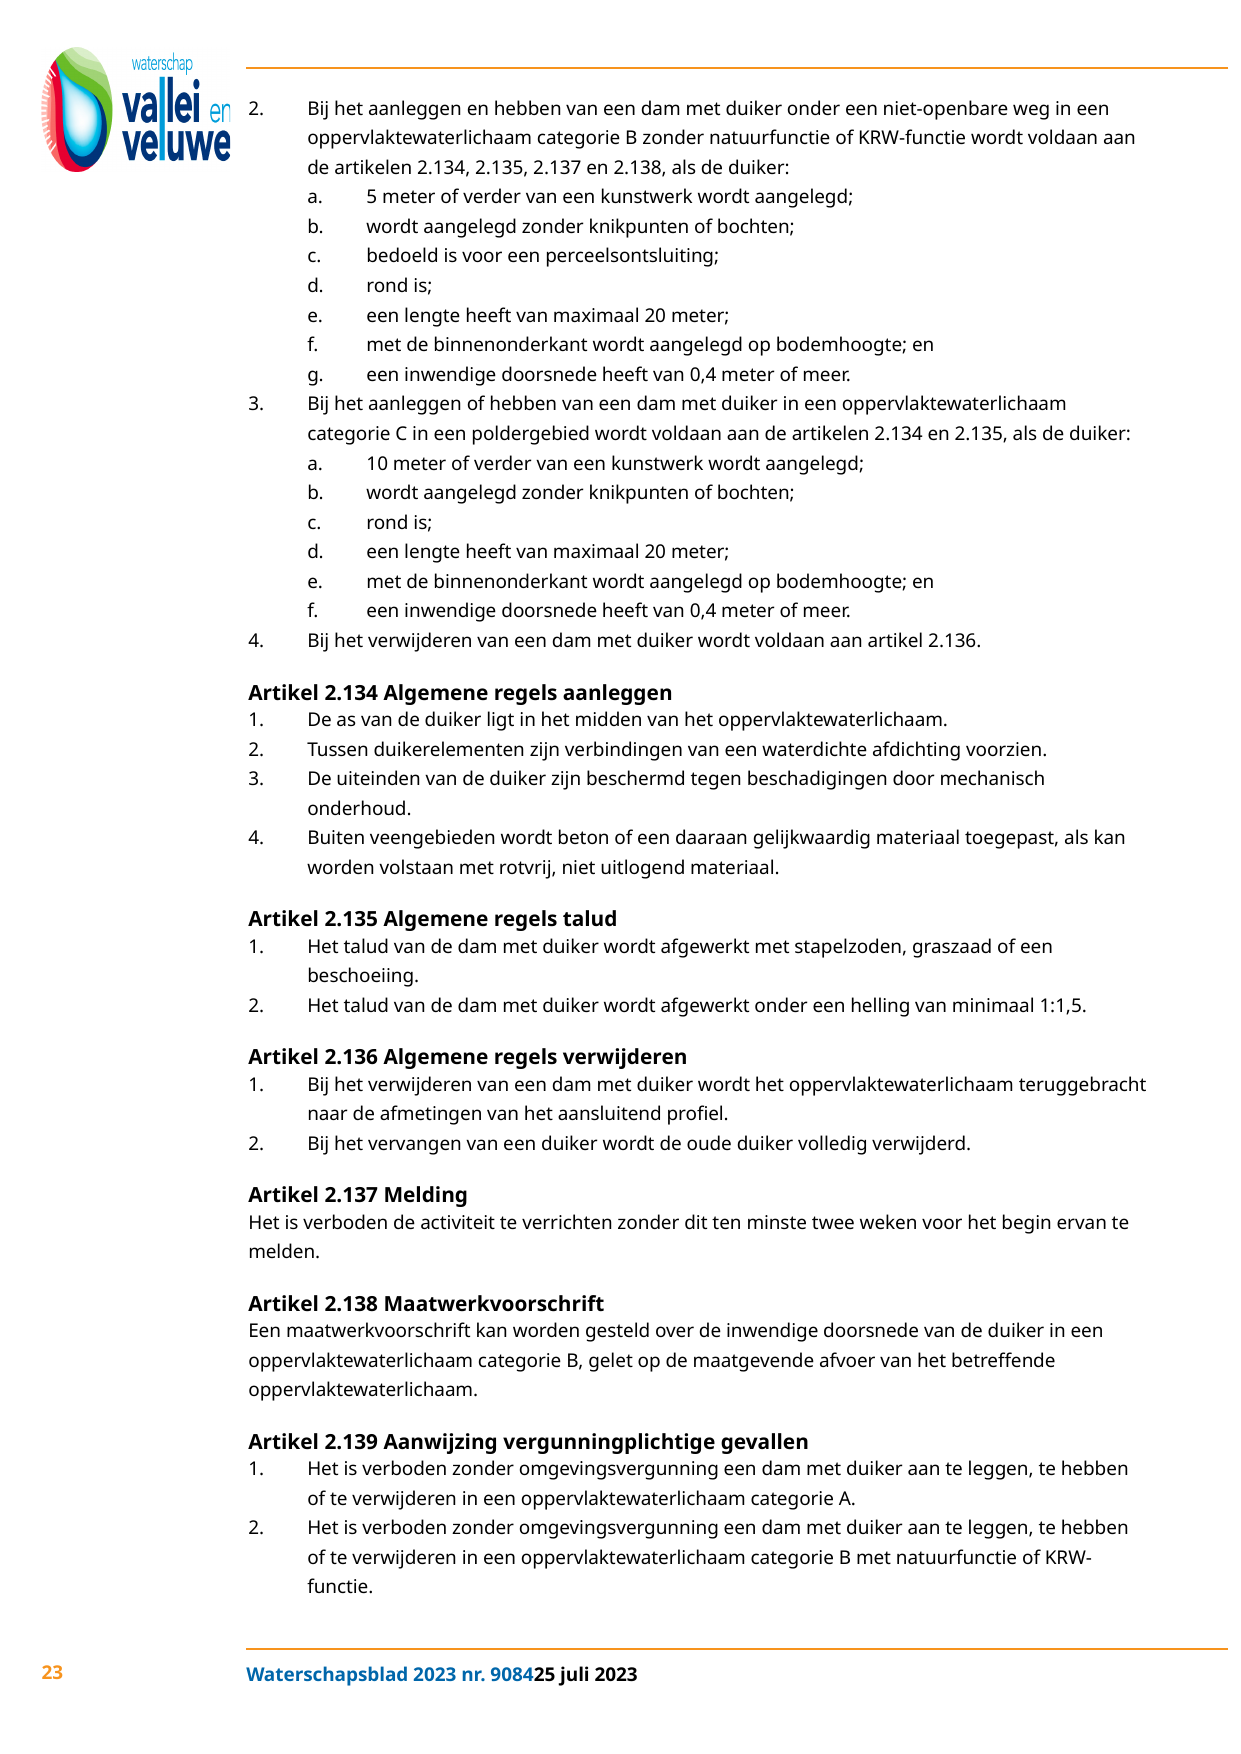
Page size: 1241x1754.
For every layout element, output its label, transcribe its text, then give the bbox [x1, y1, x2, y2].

text Artikel 2.138 Maatwerkvoorschrift [248, 1289, 1152, 1317]
list een lengte heeft van maximaal 20 meter; [307, 302, 1152, 328]
list een inwendige doorsnede heeft van 0,4 meter of meer. [307, 361, 1152, 387]
list rond is; [307, 509, 1152, 535]
list Bij het verwijderen van een dam met duiker wordt voldaan aan artikel 2.136. [248, 627, 1152, 653]
list een inwendige doorsnede heeft van 0,4 meter of meer. [307, 598, 1152, 623]
list 10 meter of verder van een kunstwerk wordt aangelegd; [307, 450, 1152, 476]
list De uiteinden van de duiker zijn beschermd tegen beschadigingen door mechanisch onderhoud. [248, 765, 1152, 821]
list Het is verboden zonder omgevingsvergunning een dam met duiker aan te leggen, te hebben of te verwijderen in een oppervlaktewaterlichaam categorie A. [248, 1455, 1152, 1511]
text Artikel 2.135 Algemene regels talud [248, 904, 1152, 933]
list 5 meter of verder van een kunstwerk wordt aangelegd; [307, 183, 1152, 209]
list een lengte heeft van maximaal 20 meter; [307, 538, 1152, 564]
list Het talud van de dam met duiker wordt afgewerkt met stapelzoden, graszaad of een beschoeiing. [248, 933, 1152, 988]
list Het is verboden zonder omgevingsvergunning een dam met duiker aan te leggen, te hebben of te verwijderen in een oppervlaktewaterlichaam categorie B met natuurfunctie of KRW-functie. [248, 1514, 1152, 1599]
list wordt aangelegd zonder knikpunten of bochten; [307, 213, 1152, 239]
list wordt aangelegd zonder knikpunten of bochten; [307, 479, 1152, 505]
text Artikel 2.134 Algemene regels aanleggen [248, 678, 1152, 706]
list met de binnenonderkant wordt aangelegd op bodemhoogte; en [307, 331, 1152, 357]
list De as van de duiker ligt in het midden van het oppervlaktewaterlichaam. [248, 706, 1152, 732]
list Tussen duikerelementen zijn verbindingen van een waterdichte afdichting voorzien. [248, 736, 1152, 761]
text Het is verboden de activiteit te verrichten zonder dit ten minste twee weken voor het begin ervan te melden. [248, 1209, 1152, 1264]
list Het talud van de dam met duiker wordt afgewerkt onder een helling van minimaal 1:1,5. [248, 992, 1152, 1018]
text Artikel 2.137 Melding [248, 1181, 1152, 1209]
list met de binnenonderkant wordt aangelegd op bodemhoogte; en [307, 568, 1152, 594]
list rond is; [307, 272, 1152, 298]
list Buiten veengebieden wordt beton of een daaraan gelijkwaardig materiaal toegepast, als kan worden volstaan met rotvrij, niet uitlogend materiaal. [248, 824, 1152, 880]
list Bij het aanleggen of hebben van een dam met duiker in een oppervlaktewaterlichaam categorie C in een poldergebied wordt voldaan aan de artikelen 2.134 en 2.135, als de duiker: [248, 391, 1152, 446]
text Een maatwerkvoorschrift kan worden gesteld over de inwendige doorsnede van de duiker in een oppervlaktewaterlichaam categorie B, gelet op de maatgevende afvoer van het betreffende oppervlaktewaterlichaam. [248, 1317, 1152, 1402]
picture [41, 47, 231, 172]
text Artikel 2.136 Algemene regels verwijderen [248, 1042, 1152, 1071]
list bedoeld is voor een perceelsontsluiting; [307, 243, 1152, 268]
text Artikel 2.139 Aanwijzing vergunningplichtige gevallen [248, 1427, 1152, 1455]
list Bij het verwijderen van een dam met duiker wordt het oppervlaktewaterlichaam teruggebracht naar de afmetingen van het aansluitend profiel. [248, 1071, 1152, 1126]
list Bij het aanleggen en hebben van een dam met duiker onder een niet-openbare weg in een oppervlaktewaterlichaam categorie B zonder natuurfunctie of KRW-functie wordt voldaan aan de artikelen 2.134, 2.135, 2.137 en 2.138, als de duiker: [248, 95, 1152, 180]
list Bij het vervangen van een duiker wordt de oude duiker volledig verwijderd. [248, 1130, 1152, 1156]
